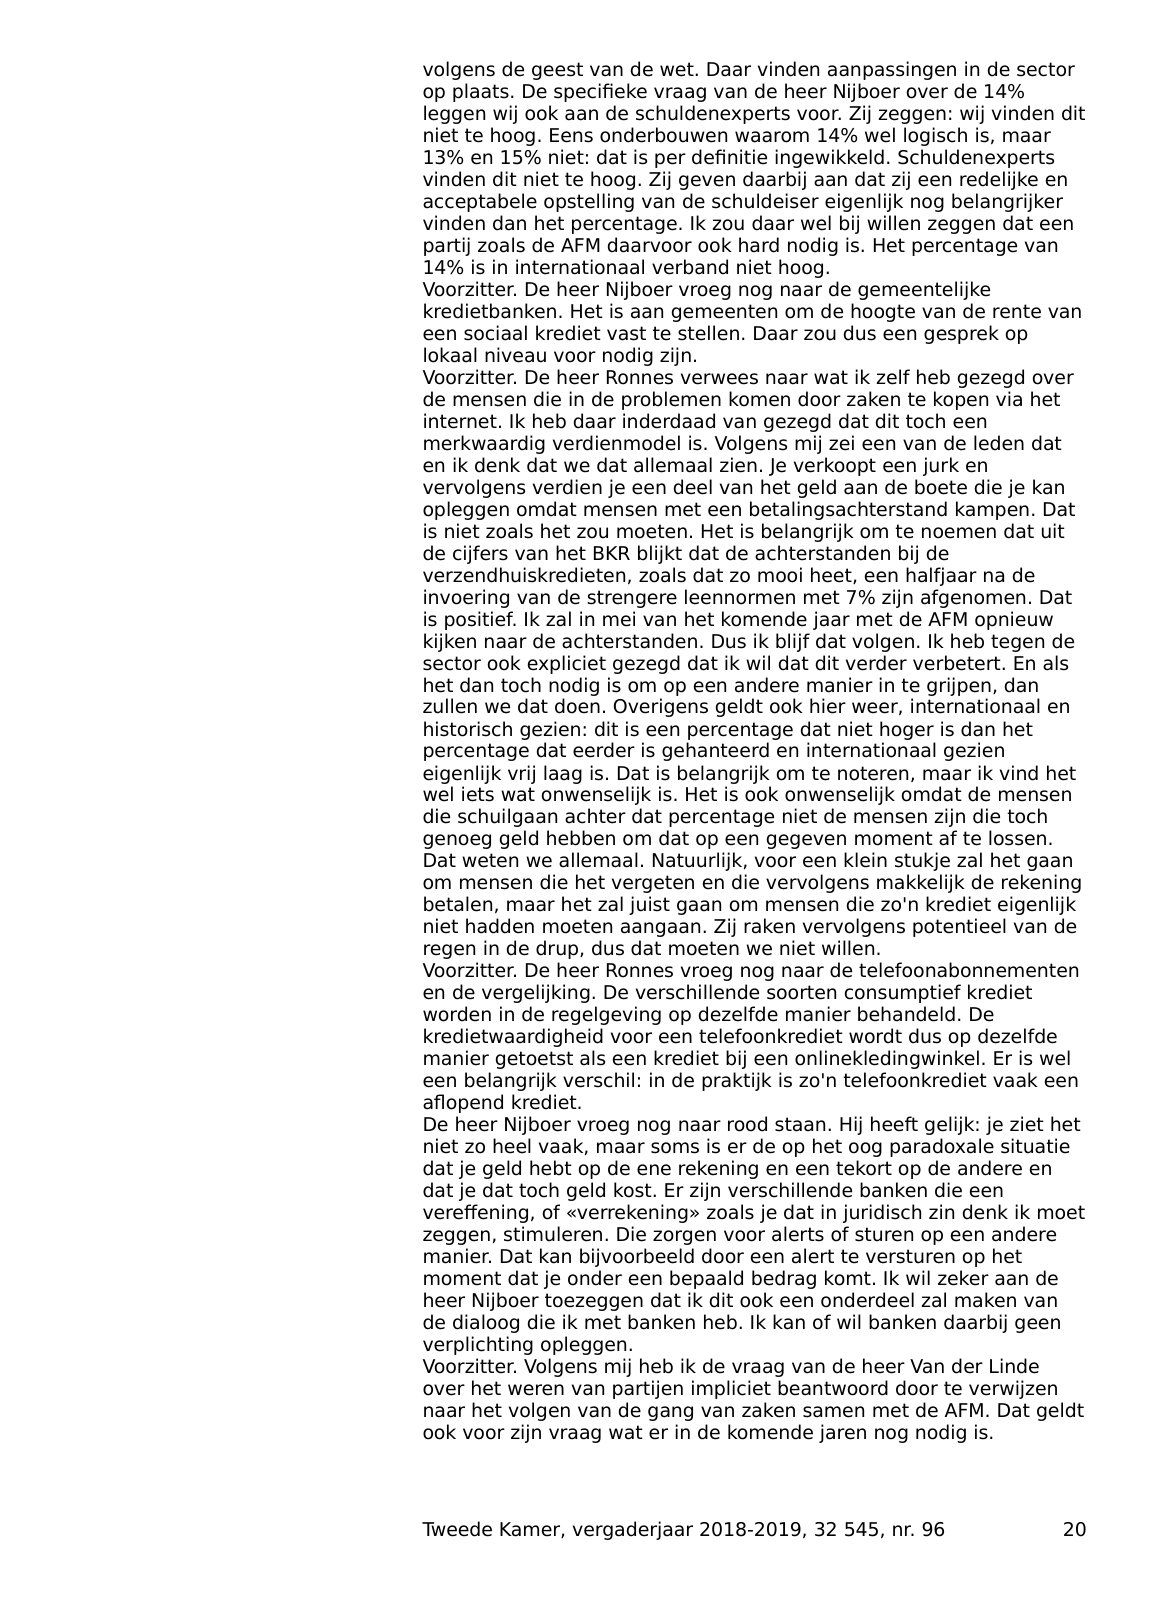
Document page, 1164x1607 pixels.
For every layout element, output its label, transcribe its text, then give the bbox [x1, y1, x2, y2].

text Voorzitter. De heer Nijboer vroeg nog naar de gemeentelijke kredietbanken. Het is aan gemeenten om de hoogte van de rente van een sociaal krediet vast te stellen. Daar zou dus een gesprek op lokaal niveau voor nodig zijn. [422, 279, 1087, 367]
text Voorzitter. De heer Ronnes vroeg nog naar de telefoonabonnementen en de vergelijking. De verschillende soorten consumptief krediet worden in de regelgeving op dezelfde manier behandeld. De kredietwaardigheid voor een telefoonkrediet wordt dus op dezelfde manier getoetst als een krediet bij een onlinekledingwinkel. Er is wel een belangrijk verschil: in de praktijk is zo'n telefoonkrediet vaak een aflopend krediet. [422, 960, 1087, 1114]
text Voorzitter. Volgens mij heb ik de vraag van de heer Van der Linde over het weren van partijen impliciet beantwoord door te verwijzen naar het volgen van de gang van zaken samen met de AFM. Dat geldt ook voor zijn vraag wat er in de komende jaren nog nodig is. [422, 1356, 1087, 1444]
text volgens de geest van de wet. Daar vinden aanpassingen in de sector op plaats. De specifieke vraag van de heer Nijboer over de 14% leggen wij ook aan de schuldenexperts voor. Zij zeggen: wij vinden dit niet te hoog. Eens onderbouwen waarom 14% wel logisch is, maar 13% en 15% niet: dat is per definitie ingewikkeld. Schuldenexperts vinden dit niet te hoog. Zij geven daarbij aan dat zij een redelijke en acceptabele opstelling van de schuldeiser eigenlijk nog belangrijker vinden dan het percentage. Ik zou daar wel bij willen zeggen dat een partij zoals de AFM daarvoor ook hard nodig is. Het percentage van 14% is in internationaal verband niet hoog. [422, 59, 1087, 279]
text De heer Nijboer vroeg nog naar rood staan. Hij heeft gelijk: je ziet het niet zo heel vaak, maar soms is er de op het oog paradoxale situatie dat je geld hebt op de ene rekening en een tekort op de andere en dat je dat toch geld kost. Er zijn verschillende banken die een vereffening, of «verrekening» zoals je dat in juridisch zin denk ik moet zeggen, stimuleren. Die zorgen voor alerts of sturen op een andere manier. Dat kan bijvoorbeeld door een alert te versturen op het moment dat je onder een bepaald bedrag komt. Ik wil zeker aan de heer Nijboer toezeggen dat ik dit ook een onderdeel zal maken van de dialoog die ik met banken heb. Ik kan of wil banken daarbij geen verplichting opleggen. [422, 1114, 1087, 1356]
text Voorzitter. De heer Ronnes verwees naar wat ik zelf heb gezegd over de mensen die in de problemen komen door zaken te kopen via het internet. Ik heb daar inderdaad van gezegd dat dit toch een merkwaardig verdienmodel is. Volgens mij zei een van de leden dat en ik denk dat we dat allemaal zien. Je verkoopt een jurk en vervolgens verdien je een deel van het geld aan de boete die je kan opleggen omdat mensen met een betalingsachterstand kampen. Dat is niet zoals het zou moeten. Het is belangrijk om te noemen dat uit de cijfers van het BKR blijkt dat de achterstanden bij de verzendhuiskredieten, zoals dat zo mooi heet, een halfjaar na de invoering van de strengere leennormen met 7% zijn afgenomen. Dat is positief. Ik zal in mei van het komende jaar met de AFM opnieuw kijken naar de achterstanden. Dus ik blijf dat volgen. Ik heb tegen de sector ook expliciet gezegd dat ik wil dat dit verder verbetert. En als het dan toch nodig is om op een andere manier in te grijpen, dan zullen we dat doen. Overigens geldt ook hier weer, internationaal en historisch gezien: dit is een percentage dat niet hoger is dan het percentage dat eerder is gehanteerd en internationaal gezien eigenlijk vrij laag is. Dat is belangrijk om te noteren, maar ik vind het wel iets wat onwenselijk is. Het is ook onwenselijk omdat de mensen die schuilgaan achter dat percentage niet de mensen zijn die toch genoeg geld hebben om dat op een gegeven moment af te lossen. Dat weten we allemaal. Natuurlijk, voor een klein stukje zal het gaan om mensen die het vergeten en die vervolgens makkelijk de rekening betalen, maar het zal juist gaan om mensen die zo'n krediet eigenlijk niet hadden moeten aangaan. Zij raken vervolgens potentieel van de regen in de drup, dus dat moeten we niet willen. [422, 367, 1087, 960]
